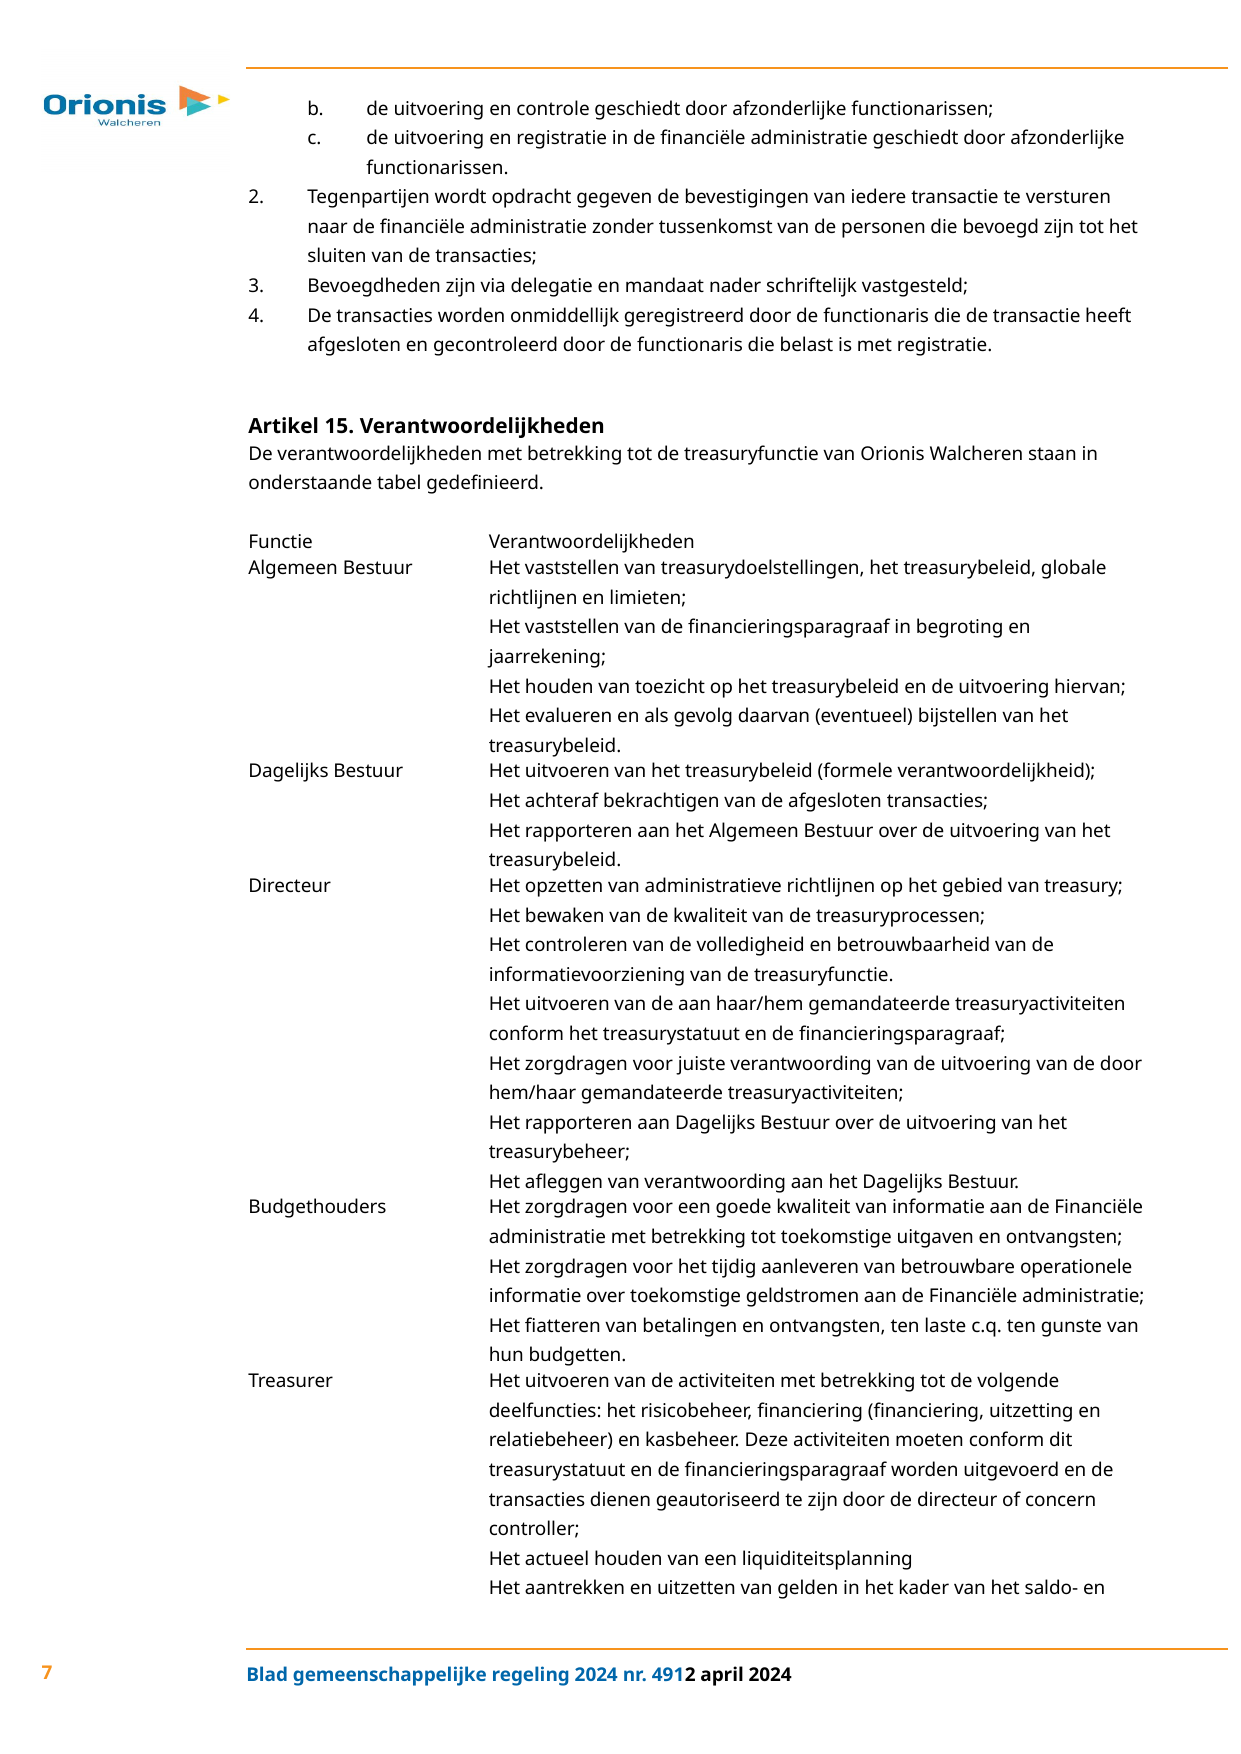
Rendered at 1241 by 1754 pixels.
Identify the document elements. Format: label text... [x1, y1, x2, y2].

table_cell Het uitvoeren van het treasurybeleid (formele verantwoordelijkheid); Het achteraf bekrachtigen van de afgesloten transacties; Het rapporteren aan het Algemeen Bestuur over de uitvoering van het treasurybeleid. [489, 758, 1152, 872]
table_cell Directeur [248, 872, 488, 1194]
table_cell Algemeen Bestuur [248, 555, 488, 758]
table_cell Budgethouders [248, 1194, 488, 1367]
table_cell Het zorgdragen voor een goede kwaliteit van informatie aan de Financiële administratie met betrekking tot toekomstige uitgaven en ontvangsten; Het zorgdragen voor het tijdig aanleveren van betrouwbare operationele informatie over toekomstige geldstromen aan de Financiële administratie; Het fiatteren van betalingen en ontvangsten, ten laste c.q. ten gunste van hun budgetten. [489, 1194, 1152, 1367]
text De verantwoordelijkheden met betrekking tot de treasuryfunctie van Orionis Walcheren staan in onderstaande tabel gedefinieerd. [248, 440, 1152, 495]
table_header Functie [248, 529, 488, 554]
table_cell Het uitvoeren van de activiteiten met betrekking tot de volgende deelfuncties: het risicobeheer, financiering (financiering, uitzetting en relatiebeheer) en kasbeheer. Deze activiteiten moeten conform dit treasurystatuut en de financieringsparagraaf worden uitgevoerd en de transacties dienen geautoriseerd te zijn door de directeur of concern controller; Het actueel houden van een liquiditeitsplanning Het aantrekken en uitzetten van gelden in het kader van het saldo- en [489, 1368, 1152, 1600]
table_cell Treasurer [248, 1368, 488, 1600]
list Bevoegdheden zijn via delegatie en mandaat nader schriftelijk vastgesteld; [248, 272, 1152, 298]
table_cell Dagelijks Bestuur [248, 758, 488, 872]
list de uitvoering en controle geschiedt door afzonderlijke functionarissen; [307, 95, 1152, 121]
list de uitvoering en registratie in de financiële administratie geschiedt door afzonderlijke functionarissen. [307, 124, 1152, 180]
list Tegenpartijen wordt opdracht gegeven de bevestigingen van iedere transactie te versturen naar de financiële administratie zonder tussenkomst van de personen die bevoegd zijn tot het sluiten van de transacties; [248, 183, 1152, 268]
list De transacties worden onmiddellijk geregistreerd door de functionaris die de transactie heeft afgesloten en gecontroleerd door de functionaris die belast is met registratie. [248, 302, 1152, 357]
table_header Verantwoordelijkheden [489, 529, 1152, 554]
text Artikel 15. Verantwoordelijkheden [248, 411, 1152, 440]
table_cell Het opzetten van administratieve richtlijnen op het gebied van treasury; Het bewaken van de kwaliteit van de treasuryprocessen; Het controleren van de volledigheid en betrouwbaarheid van de informatievoorziening van de treasuryfunctie. Het uitvoeren van de aan haar/hem gemandateerde treasuryactiviteiten conform het treasurystatuut en de financieringsparagraaf; Het zorgdragen voor juiste verantwoording van de uitvoering van de door hem/haar gemandateerde treasuryactiviteiten; Het rapporteren aan Dagelijks Bestuur over de uitvoering van het treasurybeheer; Het afleggen van verantwoording aan het Dagelijks Bestuur. [489, 872, 1152, 1194]
table_cell Het vaststellen van treasurydoelstellingen, het treasurybeleid, globale richtlijnen en limieten; Het vaststellen van de financieringsparagraaf in begroting en jaarrekening; Het houden van toezicht op het treasurybeleid en de uitvoering hiervan; Het evalueren en als gevolg daarvan (eventueel) bijstellen van het treasurybeleid. [489, 555, 1152, 758]
picture [41, 47, 231, 172]
